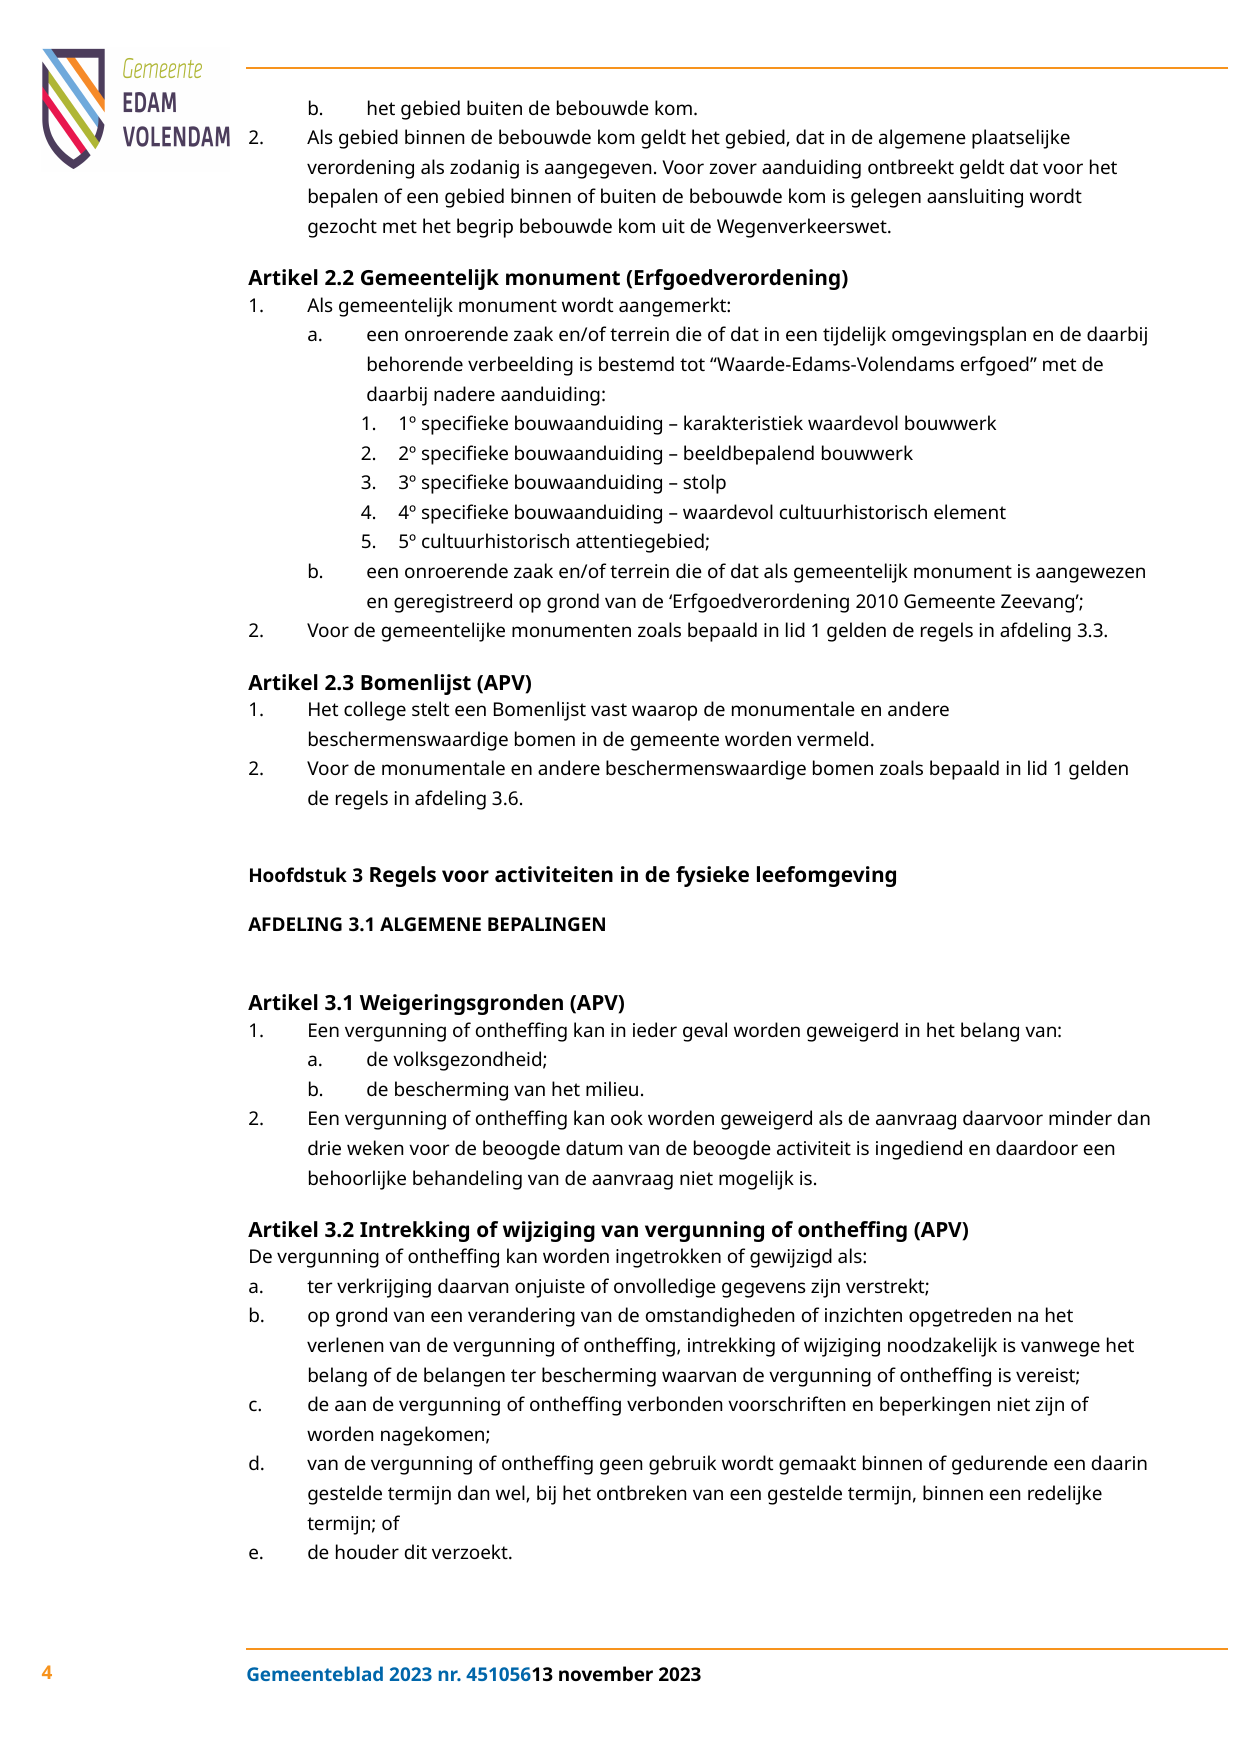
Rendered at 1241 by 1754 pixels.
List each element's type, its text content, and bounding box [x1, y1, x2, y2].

list het gebied buiten de bebouwde kom. [307, 95, 1152, 121]
text AFDELING 3.1 ALGEMENE BEPALINGEN [248, 909, 1152, 938]
list Voor de monumentale en andere beschermenswaardige bomen zoals bepaald in lid 1 gelden de regels in afdeling 3.6. [248, 755, 1152, 811]
list 1º specifieke bouwaanduiding – karakteristiek waardevol bouwwerk [361, 410, 1152, 436]
list een onroerende zaak en/of terrein die of dat als gemeentelijk monument is aangewezen en geregistreerd op grond van de ‘Erfgoedverordening 2010 Gemeente Zeevang’; [307, 558, 1152, 613]
text Artikel 2.2 Gemeentelijk monument (Erfgoedverordening) [248, 263, 1152, 292]
list 2º specifieke bouwaanduiding – beeldbepalend bouwwerk [361, 440, 1152, 466]
list ter verkrijging daarvan onjuiste of onvolledige gegevens zijn verstrekt; [248, 1273, 1152, 1299]
list Het college stelt een Bomenlijst vast waarop de monumentale en andere beschermenswaardige bomen in de gemeente worden vermeld. [248, 696, 1152, 752]
list een onroerende zaak en/of terrein die of dat in een tijdelijk omgevingsplan en de daarbij behorende verbeelding is bestemd tot “Waarde-Edams-Volendams erfgoed” met de daarbij nadere aanduiding: [307, 322, 1152, 406]
list Voor de gemeentelijke monumenten zoals bepaald in lid 1 gelden de regels in afdeling 3.3. [248, 617, 1152, 643]
list 4º specifieke bouwaanduiding – waardevol cultuurhistorisch element [361, 499, 1152, 525]
list de aan de vergunning of ontheffing verbonden voorschriften en beperkingen niet zijn of worden nagekomen; [248, 1391, 1152, 1447]
text De vergunning of ontheffing kan worden ingetrokken of gewijzigd als: [248, 1243, 1152, 1269]
list op grond van een verandering van de omstandigheden of inzichten opgetreden na het verlenen van de vergunning of ontheffing, intrekking of wijziging noodzakelijk is vanwege het belang of de belangen ter bescherming waarvan de vergunning of ontheffing is vereist; [248, 1303, 1152, 1388]
list de volksgezondheid; [307, 1046, 1152, 1072]
text Artikel 3.2 Intrekking of wijziging van vergunning of ontheffing (APV) [248, 1215, 1152, 1243]
picture [41, 47, 231, 172]
text Artikel 3.1 Weigeringsgronden (APV) [248, 988, 1152, 1017]
list de bescherming van het milieu. [307, 1076, 1152, 1102]
list Als gebied binnen de bebouwde kom geldt het gebied, dat in de algemene plaatselijke verordening als zodanig is aangegeven. Voor zover aanduiding ontbreekt geldt dat voor het bepalen of een gebied binnen of buiten de bebouwde kom is gelegen aansluiting wordt gezocht met het begrip bebouwde kom uit de Wegenverkeerswet. [248, 124, 1152, 239]
list Een vergunning of ontheffing kan in ieder geval worden geweigerd in het belang van: [248, 1017, 1152, 1042]
text Hoofdstuk 3 Regels voor activiteiten in de fysieke leefomgeving [248, 860, 1152, 889]
list Een vergunning of ontheffing kan ook worden geweigerd als de aanvraag daarvoor minder dan drie weken voor de beoogde datum van de beoogde activiteit is ingediend en daardoor een behoorlijke behandeling van de aanvraag niet mogelijk is. [248, 1106, 1152, 1190]
list van de vergunning of ontheffing geen gebruik wordt gemaakt binnen of gedurende een daarin gestelde termijn dan wel, bij het ontbreken van een gestelde termijn, binnen een redelijke termijn; of [248, 1451, 1152, 1536]
text Artikel 2.3 Bomenlijst (APV) [248, 668, 1152, 696]
list Als gemeentelijk monument wordt aangemerkt: [248, 292, 1152, 318]
list 5º cultuurhistorisch attentiegebied; [361, 529, 1152, 554]
list de houder dit verzoekt. [248, 1539, 1152, 1565]
list 3º specifieke bouwaanduiding – stolp [361, 469, 1152, 495]
